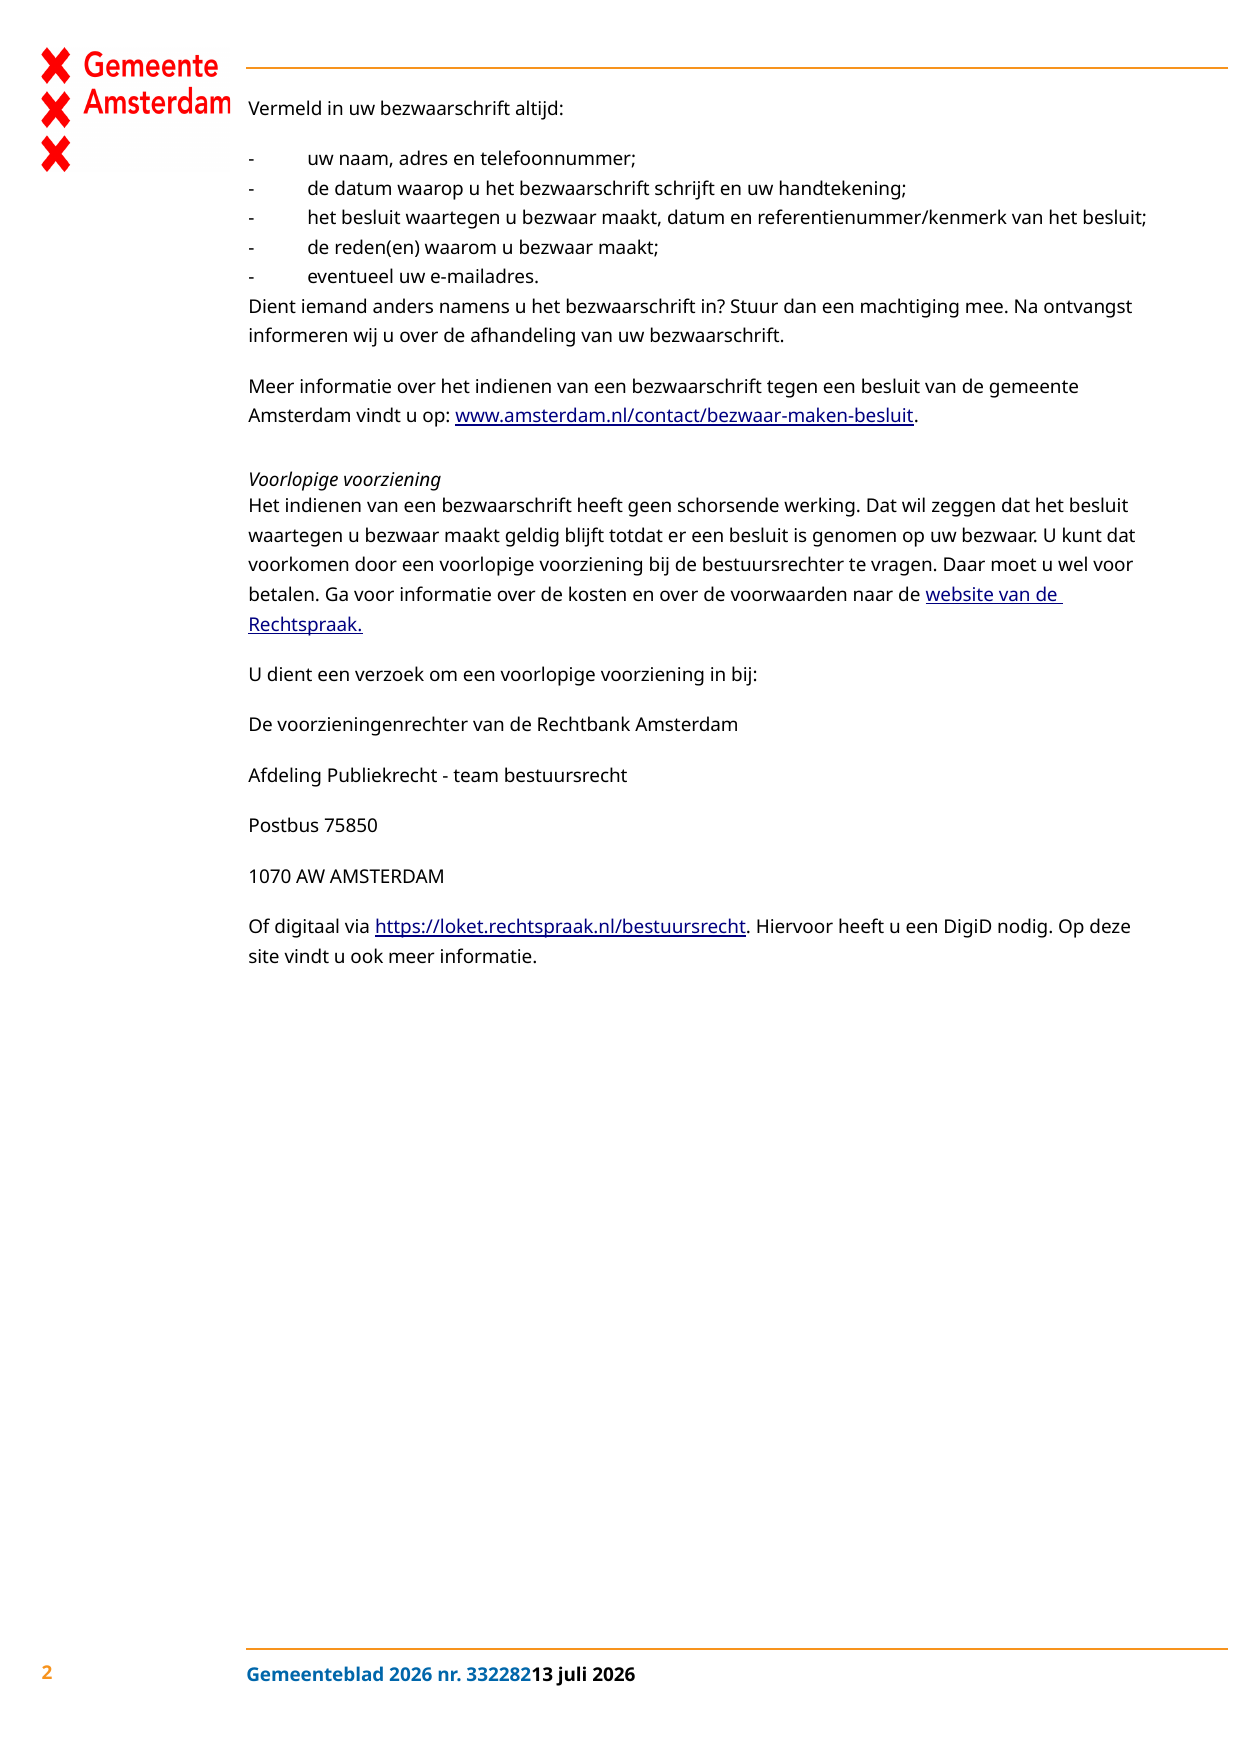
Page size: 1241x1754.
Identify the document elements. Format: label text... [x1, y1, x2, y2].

list de reden(en) waarom u bezwaar maakt; [248, 234, 1152, 260]
text Postbus 75850 [248, 812, 1152, 838]
text De voorzieningenrechter van de Rechtbank Amsterdam [248, 712, 1152, 737]
text U dient een verzoek om een voorlopige voorziening in bij: [248, 661, 1152, 687]
list eventueel uw e-mailadres. [248, 263, 1152, 289]
text Meer informatie over het indienen van een bezwaarschrift tegen een besluit van de gemeente Amsterdam vindt u op: www.amsterdam.nl/contact/bezwaar-maken-besluit. [248, 373, 1152, 428]
text 1070 AW AMSTERDAM [248, 863, 1152, 888]
text Vermeld in uw bezwaarschrift altijd: [248, 95, 1152, 121]
picture [41, 47, 231, 172]
list het besluit waartegen u bezwaar maakt, datum en referentienummer/kenmerk van het besluit; [248, 204, 1152, 230]
text Of digitaal via https://loket.rechtspraak.nl/bestuursrecht. Hiervoor heeft u een DigiD nodig. Op deze site vindt u ook meer informatie. [248, 913, 1152, 968]
text Voorlopige voorziening [248, 467, 1152, 492]
list de datum waarop u het bezwaarschrift schrijft en uw handtekening; [248, 175, 1152, 201]
list uw naam, adres en telefoonnummer; [248, 145, 1152, 171]
text Afdeling Publiekrecht - team bestuursrecht [248, 762, 1152, 788]
text Dient iemand anders namens u het bezwaarschrift in? Stuur dan een machtiging mee. Na ontvangst informeren wij u over de afhandeling van uw bezwaarschrift. [248, 293, 1152, 348]
text Het indienen van een bezwaarschrift heeft geen schorsende werking. Dat wil zeggen dat het besluit waartegen u bezwaar maakt geldig blijft totdat er een besluit is genomen op uw bezwaar. U kunt dat voorkomen door een voorlopige voorziening bij de bestuursrechter te vragen. Daar moet u wel voor betalen. Ga voor informatie over de kosten en over de voorwaarden naar de website van de Rechtspraak. [248, 492, 1152, 636]
